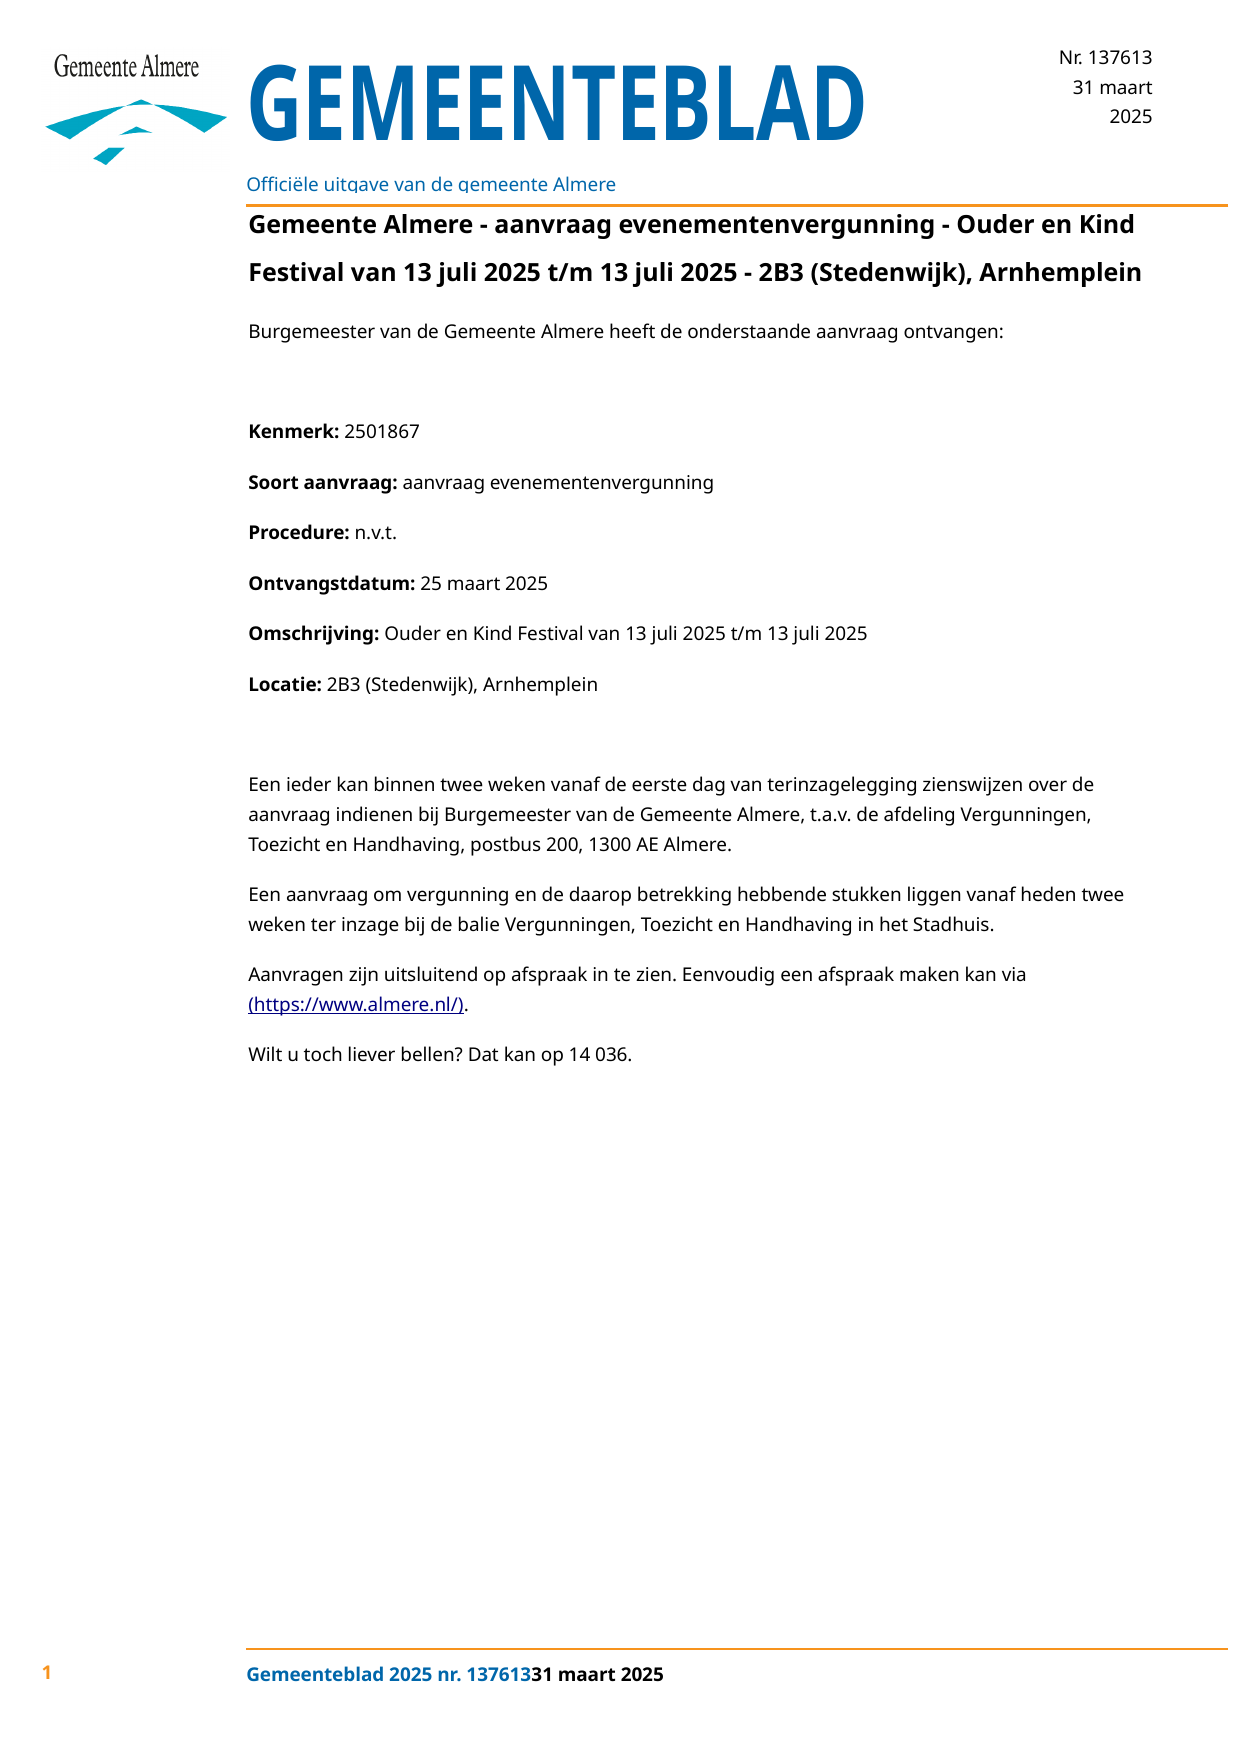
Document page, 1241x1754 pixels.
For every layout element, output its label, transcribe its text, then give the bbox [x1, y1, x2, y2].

text Een ieder kan binnen twee weken vanaf de eerste dag van terinzagelegging zienswijzen over de aanvraag indienen bij Burgemeester van de Gemeente Almere, t.a.v. de afdeling Vergunningen, Toezicht en Handhaving, postbus 200, 1300 AE Almere. [248, 772, 1152, 857]
text Procedure: n.v.t. [248, 519, 1152, 545]
picture [41, 47, 231, 172]
text Ontvangstdatum: 25 maart 2025 [248, 570, 1152, 596]
text Een aanvraag om vergunning en de daarop betrekking hebbende stukken liggen vanaf heden twee weken ter inzage bij de balie Vergunningen, Toezicht en Handhaving in het Stadhuis. [248, 881, 1152, 937]
text Soort aanvraag: aanvraag evenementenvergunning [248, 469, 1152, 495]
text Omschrijving: Ouder en Kind Festival van 13 juli 2025 t/m 13 juli 2025 [248, 620, 1152, 646]
text Wilt u toch liever bellen? Dat kan op 14 036. [248, 1041, 1152, 1067]
text Aanvragen zijn uitsluitend op afspraak in te zien. Eenvoudig een afspraak maken kan via (https://www.almere.nl/). [248, 961, 1152, 1017]
text Kenmerk: 2501867 [248, 419, 1152, 444]
text Locatie: 2B3 (Stedenwijk), Arnhemplein [248, 671, 1152, 697]
text Burgemeester van de Gemeente Almere heeft de onderstaande aanvraag ontvangen: [248, 318, 1152, 344]
text Gemeente Almere - aanvraag evenementenvergunning - Ouder en Kind Festival van 13 juli 2025 t/m 13 juli 2025 - 2B3 (Stedenwijk), Arnhemplein [248, 207, 1152, 288]
